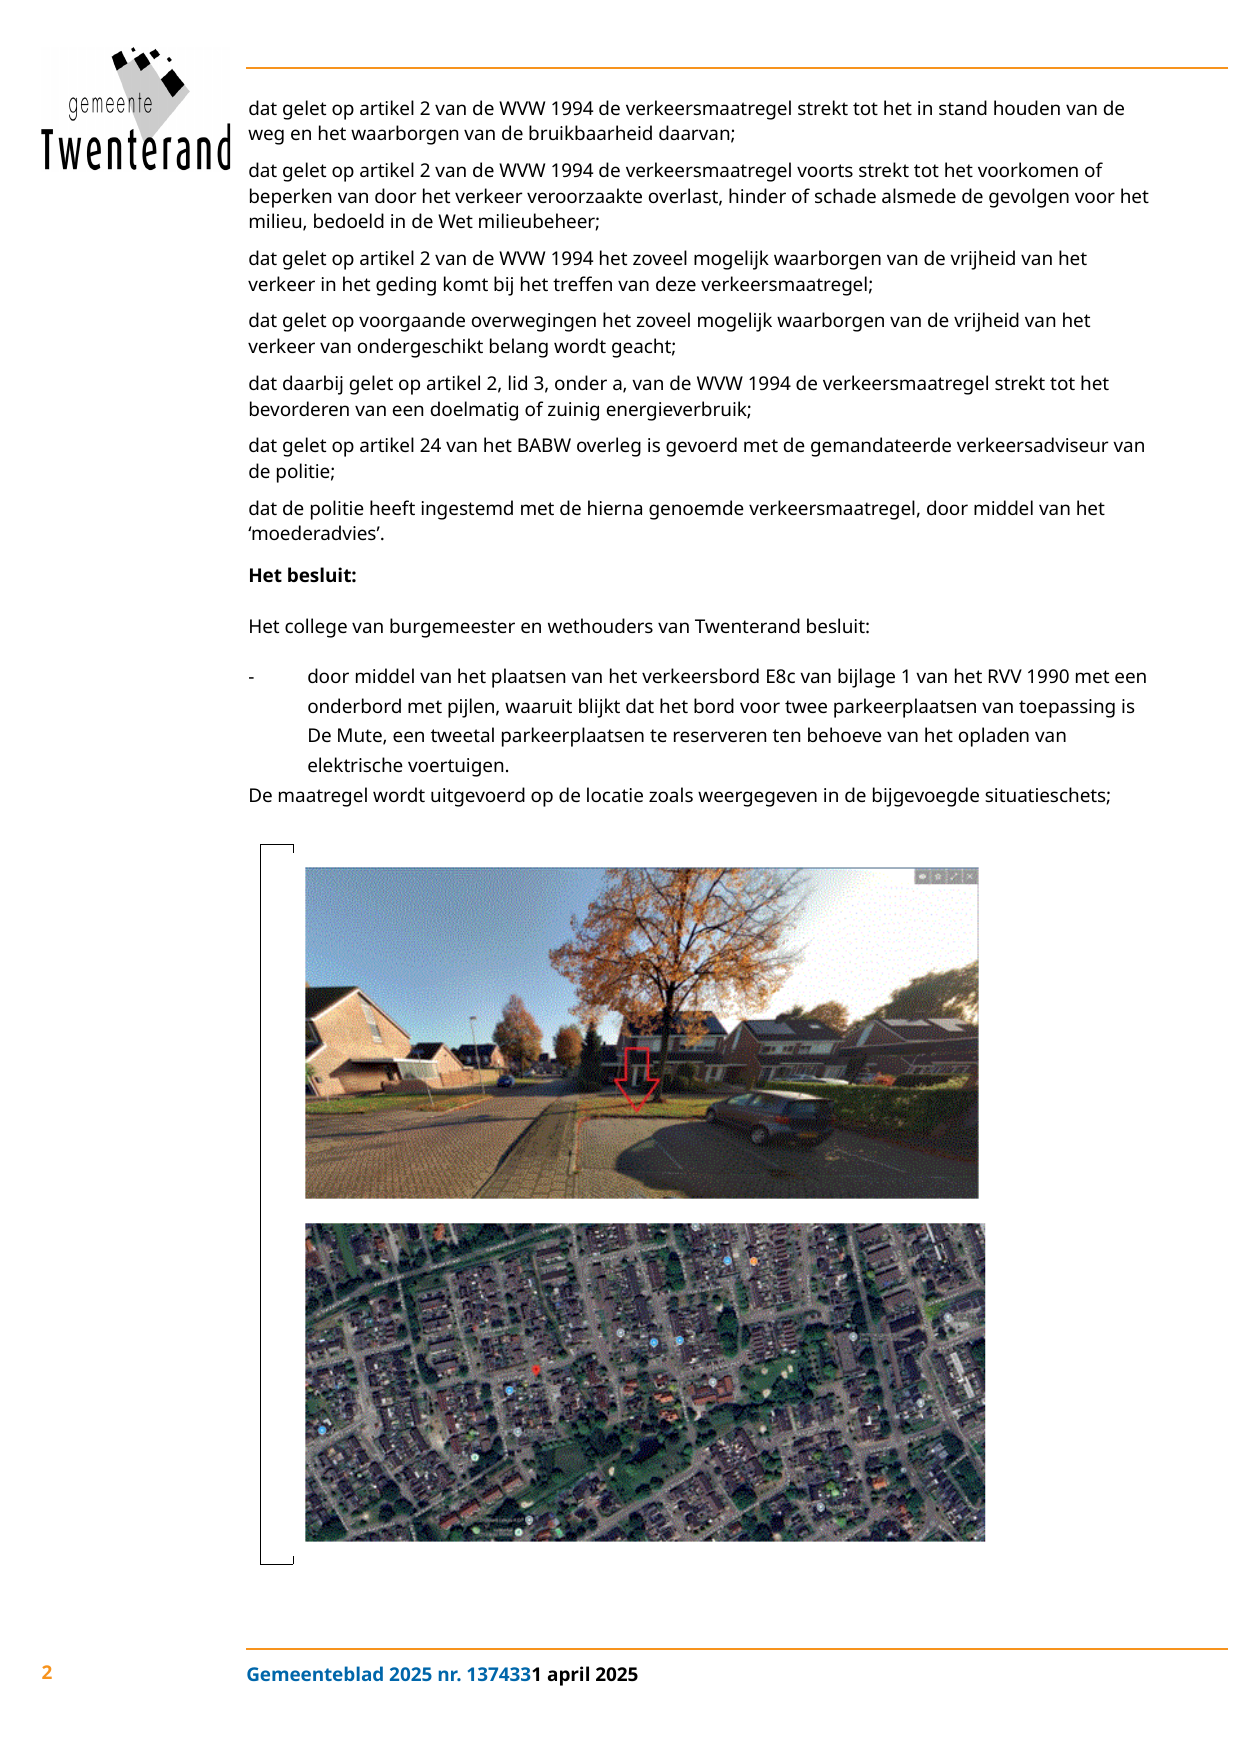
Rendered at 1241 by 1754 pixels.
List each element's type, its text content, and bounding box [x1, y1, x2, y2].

list door middel van het plaatsen van het verkeersbord E8c van bijlage 1 van het RVV 1990 met een onderbord met pijlen, waaruit blijkt dat het bord voor twee parkeerplaatsen van toepassing is De Mute, een tweetal parkeerplaatsen te reserveren ten behoeve van het opladen van elektrische voertuigen. [248, 663, 1152, 778]
text Het besluit: [248, 563, 1152, 588]
text dat gelet op artikel 2 van de WVW 1994 het zoveel mogelijk waarborgen van de vrijheid van het verkeer in het geding komt bij het treffen van deze verkeersmaatregel; [248, 245, 1152, 297]
picture [268, 853, 1037, 1556]
text Het college van burgemeester en wethouders van Twenterand besluit: [248, 613, 1152, 639]
text dat gelet op artikel 2 van de WVW 1994 de verkeersmaatregel voorts strekt tot het voorkomen of beperken van door het verkeer veroorzaakte overlast, hinder of schade alsmede de gevolgen voor het milieu, bedoeld in de Wet milieubeheer; [248, 157, 1152, 234]
text dat gelet op artikel 2 van de WVW 1994 de verkeersmaatregel strekt tot het in stand houden van de weg en het waarborgen van de bruikbaarheid daarvan; [248, 95, 1152, 146]
text dat daarbij gelet op artikel 2, lid 3, onder a, van de WVW 1994 de verkeersmaatregel strekt tot het bevorderen van een doelmatig of zuinig energieverbruik; [248, 370, 1152, 422]
text dat gelet op voorgaande overwegingen het zoveel mogelijk waarborgen van de vrijheid van het verkeer van ondergeschikt belang wordt geacht; [248, 308, 1152, 359]
text dat de politie heeft ingestemd met de hierna genoemde verkeersmaatregel, door middel van het ‘moederadvies’. [248, 495, 1152, 546]
picture [41, 47, 231, 172]
text dat gelet op artikel 24 van het BABW overleg is gevoerd met de gemandateerde verkeersadviseur van de politie; [248, 432, 1152, 484]
text De maatregel wordt uitgevoerd op de locatie zoals weergegeven in de bijgevoegde situatieschets; [248, 782, 1152, 807]
